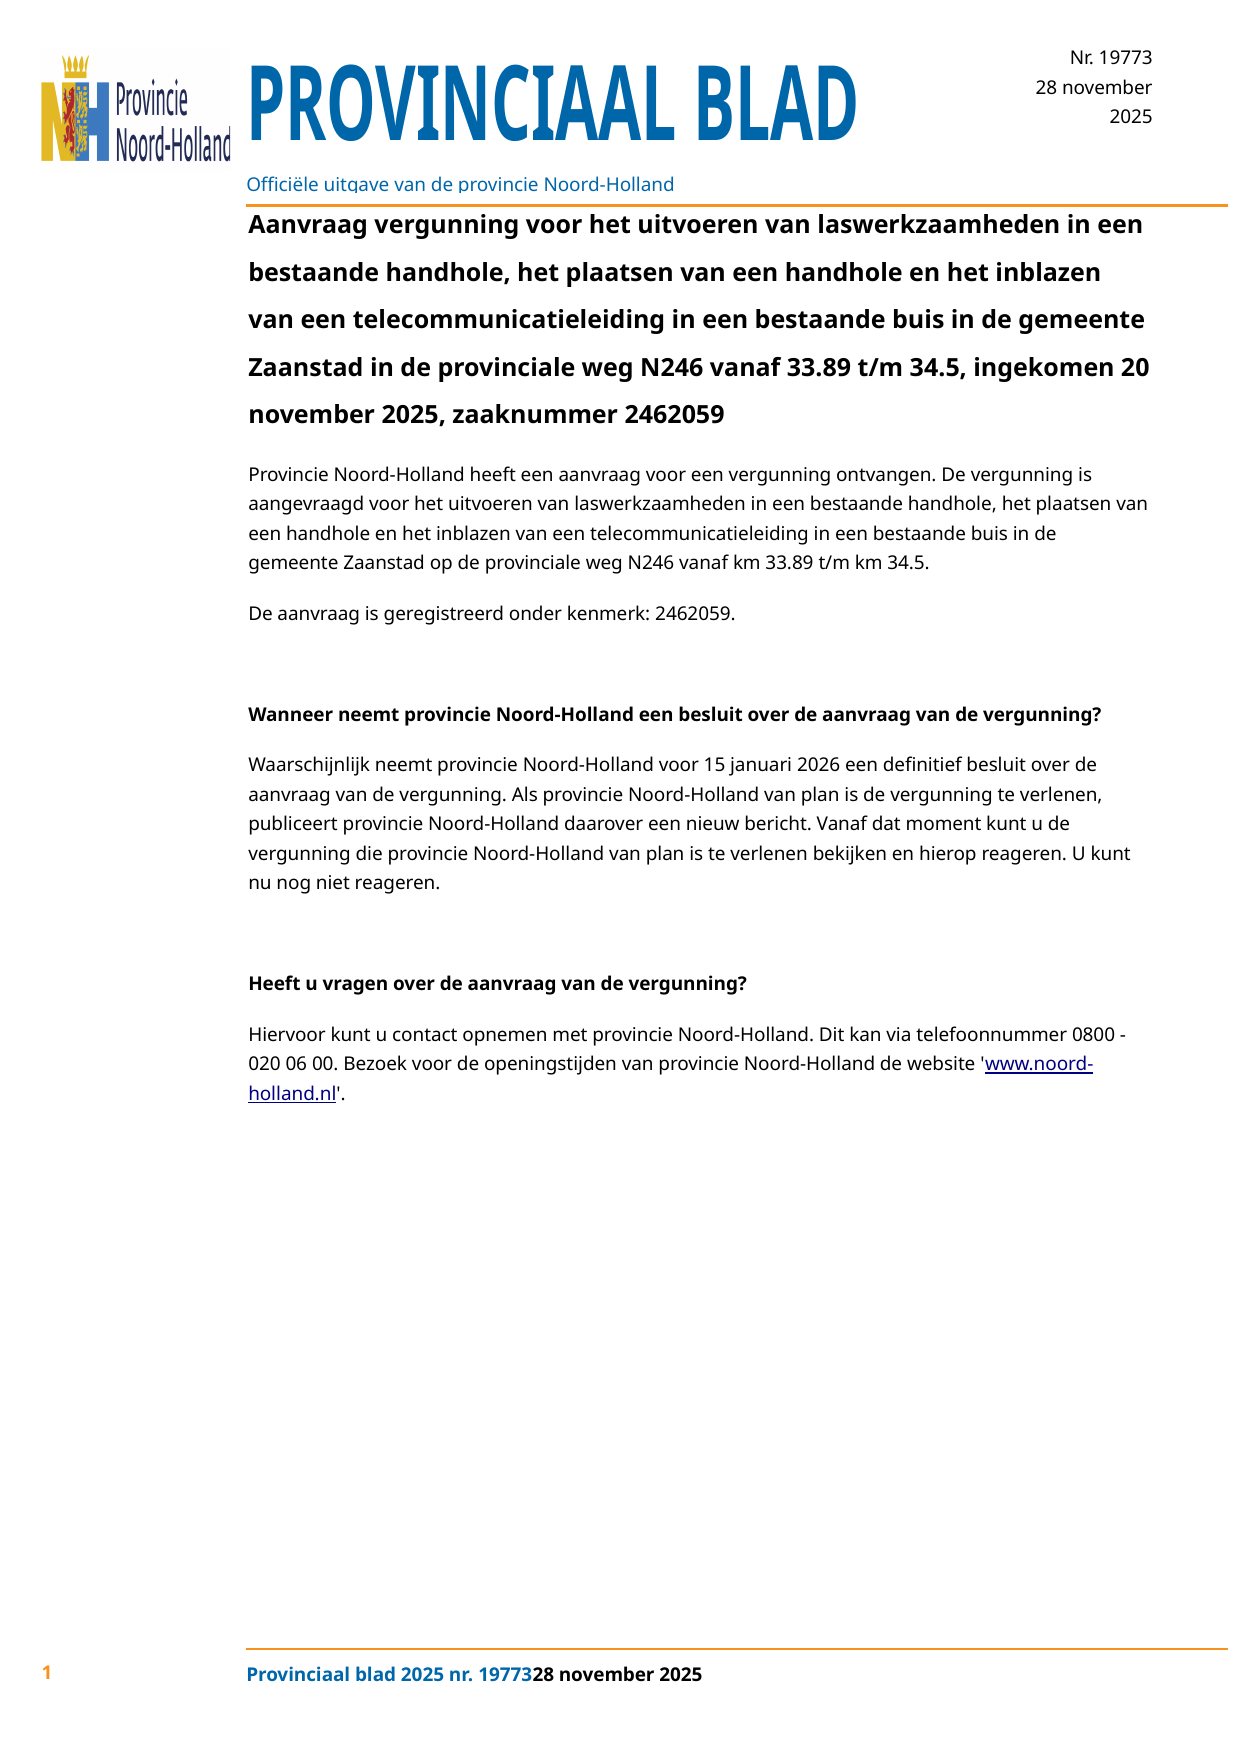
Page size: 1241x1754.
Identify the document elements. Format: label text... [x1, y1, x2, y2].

text Heeft u vragen over de aanvraag van de vergunning? [248, 970, 1152, 996]
text Aanvraag vergunning voor het uitvoeren van laswerkzaamheden in een bestaande handhole, het plaatsen van een handhole en het inblazen van een telecommunicatieleiding in een bestaande buis in de gemeente Zaanstad in de provinciale weg N246 vanaf 33.89 t/m 34.5, ingekomen 20 november 2025, zaaknummer 2462059 [248, 207, 1152, 431]
text De aanvraag is geregistreerd onder kenmerk: 2462059. [248, 600, 1152, 626]
text Wanneer neemt provincie Noord-Holland een besluit over de aanvraag van de vergunning? [248, 701, 1152, 726]
text Waarschijnlijk neemt provincie Noord-Holland voor 15 januari 2026 een definitief besluit over de aanvraag van de vergunning. Als provincie Noord-Holland van plan is de vergunning te verlenen, publiceert provincie Noord-Holland daarover een nieuw bericht. Vanaf dat moment kunt u de vergunning die provincie Noord-Holland van plan is te verlenen bekijken en hierop reageren. U kunt nu nog niet reageren. [248, 751, 1152, 895]
text Hiervoor kunt u contact opnemen met provincie Noord-Holland. Dit kan via telefoonnummer 0800 - 020 06 00. Bezoek voor de openingstijden van provincie Noord-Holland de website 'www.noord-holland.nl'. [248, 1021, 1152, 1106]
picture [41, 47, 231, 172]
text Provincie Noord-Holland heeft een aanvraag voor een vergunning ontvangen. De vergunning is aangevraagd voor het uitvoeren van laswerkzaamheden in een bestaande handhole, het plaatsen van een handhole en het inblazen van een telecommunicatieleiding in een bestaande buis in de gemeente Zaanstad op de provinciale weg N246 vanaf km 33.89 t/m km 34.5. [248, 461, 1152, 575]
